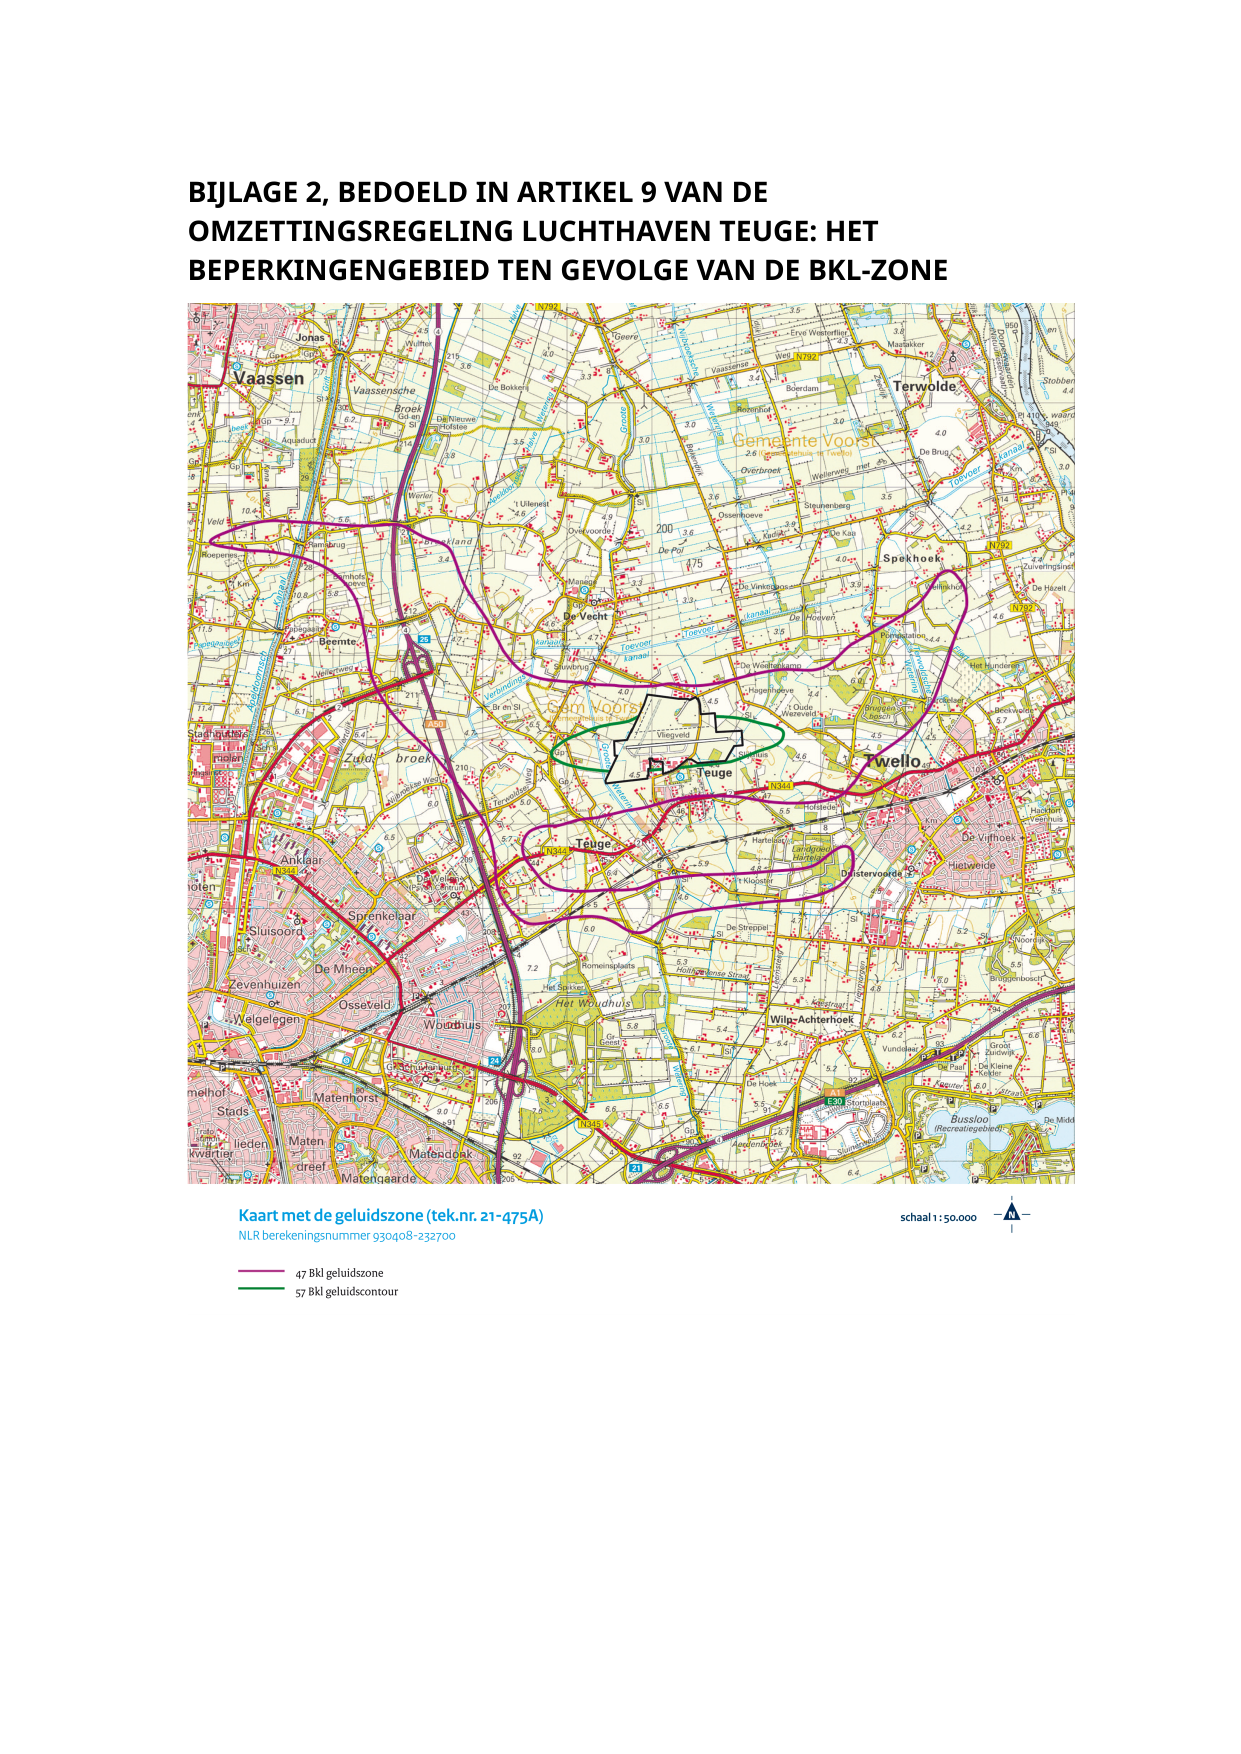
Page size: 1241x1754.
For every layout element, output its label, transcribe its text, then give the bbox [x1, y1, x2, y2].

picture [187, 303, 1075, 1315]
subtitle BIJLAGE 2, BEDOELD IN ARTIKEL 9 VAN DE OMZETTINGSREGELING LUCHTHAVEN TEUGE: HET BEPERKINGENGEBIED TEN GEVOLGE VAN DE BKL-ZONE [187, 172, 1053, 288]
